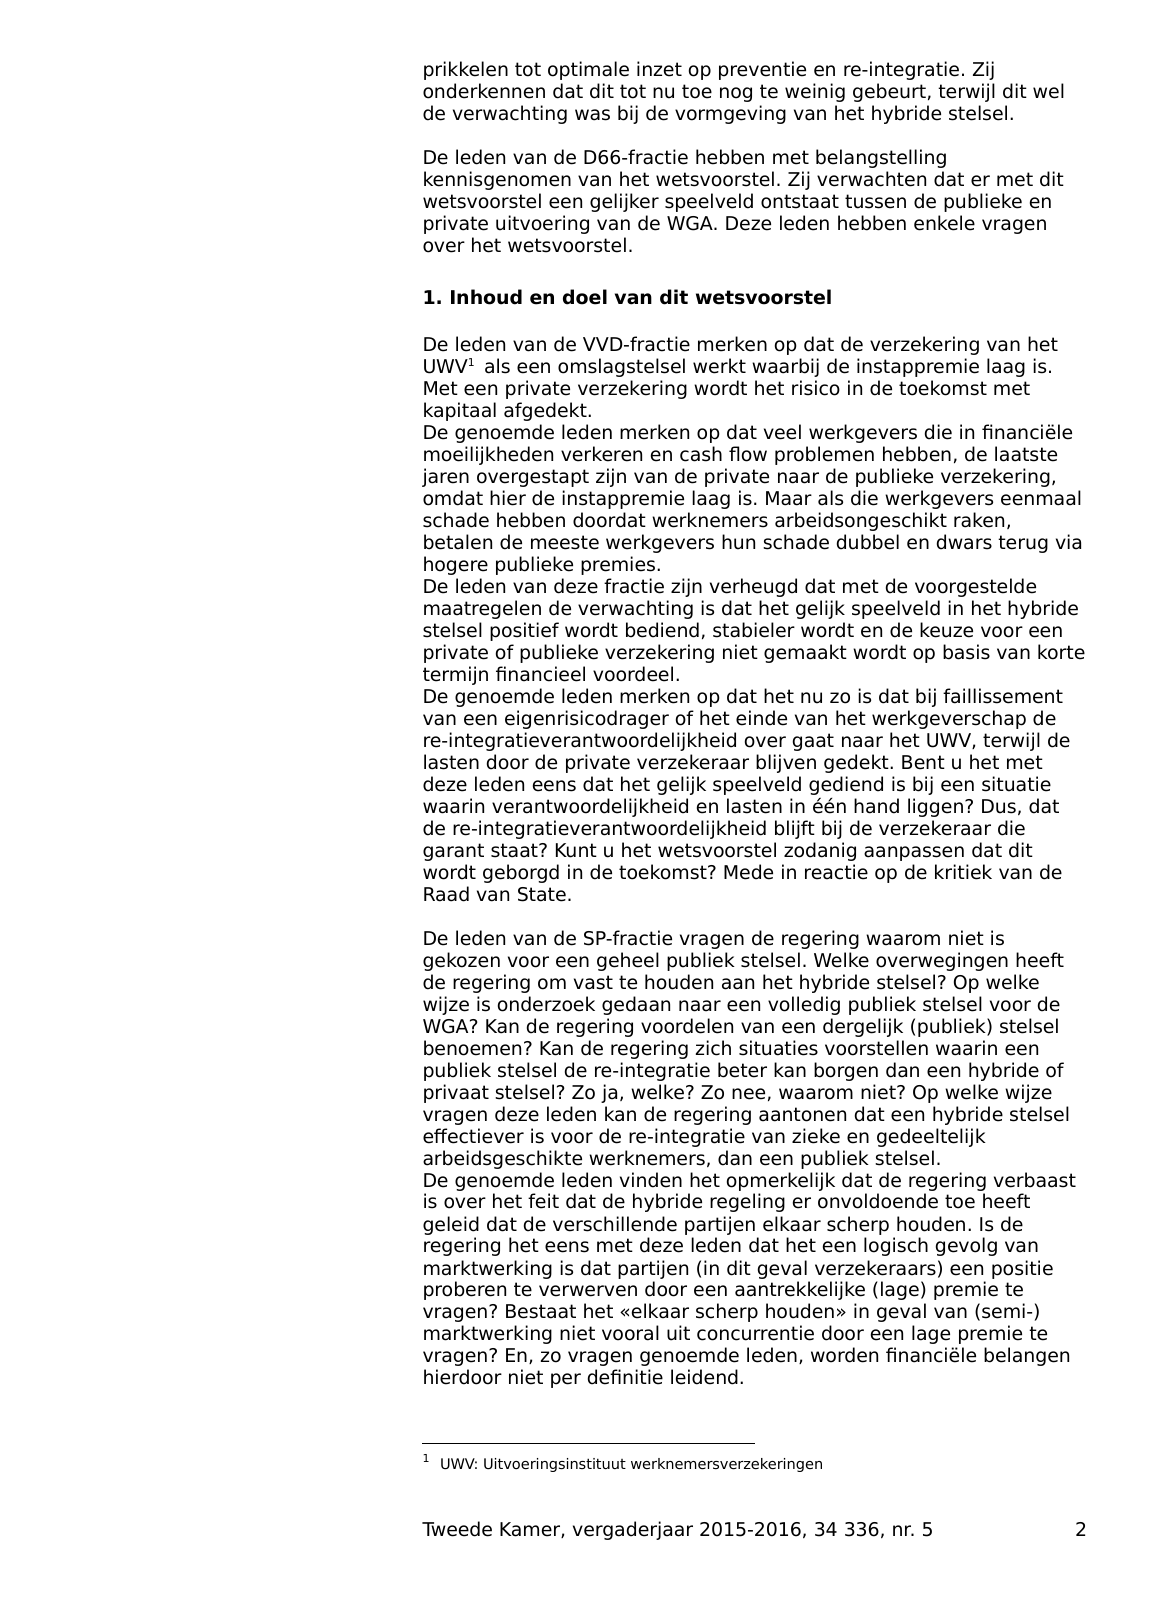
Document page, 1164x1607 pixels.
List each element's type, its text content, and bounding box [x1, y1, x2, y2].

text De genoemde leden merken op dat veel werkgevers die in financiële moeilijkheden verkeren en cash flow problemen hebben, de laatste jaren overgestapt zijn van de private naar de publieke verzekering, omdat hier de instappremie laag is. Maar als die werkgevers eenmaal schade hebben doordat werknemers arbeidsongeschikt raken, betalen de meeste werkgevers hun schade dubbel en dwars terug via hogere publieke premies. [422, 422, 1087, 576]
subtitle 1. Inhoud en doel van dit wetsvoorstel [422, 287, 1087, 309]
text prikkelen tot optimale inzet op preventie en re-integratie. Zij onderkennen dat dit tot nu toe nog te weinig gebeurt, terwijl dit wel de verwachting was bij de vormgeving van het hybride stelsel. [422, 59, 1087, 125]
text UWV: Uitvoeringsinstituut werknemersverzekeringen [422, 1452, 1087, 1474]
text De leden van de SP-fractie vragen de regering waarom niet is gekozen voor een geheel publiek stelsel. Welke overwegingen heeft de regering om vast te houden aan het hybride stelsel? Op welke wijze is onderzoek gedaan naar een volledig publiek stelsel voor de WGA? Kan de regering voordelen van een dergelijk (publiek) stelsel benoemen? Kan de regering zich situaties voorstellen waarin een publiek stelsel de re-integratie beter kan borgen dan een hybride of privaat stelsel? Zo ja, welke? Zo nee, waarom niet? Op welke wijze vragen deze leden kan de regering aantonen dat een hybride stelsel effectiever is voor de re-integratie van zieke en gedeeltelijk arbeidsgeschikte werknemers, dan een publiek stelsel. [422, 928, 1087, 1169]
text De genoemde leden vinden het opmerkelijk dat de regering verbaast is over het feit dat de hybride regeling er onvoldoende toe heeft geleid dat de verschillende partijen elkaar scherp houden. Is de regering het eens met deze leden dat het een logisch gevolg van marktwerking is dat partijen (in dit geval verzekeraars) een positie proberen te verwerven door een aantrekkelijke (lage) premie te vragen? Bestaat het «elkaar scherp houden» in geval van (semi-) marktwerking niet vooral uit concurrentie door een lage premie te vragen? En, zo vragen genoemde leden, worden financiële belangen hierdoor niet per definitie leidend. [422, 1169, 1087, 1389]
text De genoemde leden merken op dat het nu zo is dat bij faillissement van een eigenrisicodrager of het einde van het werkgeverschap de re-integratieverantwoordelijkheid over gaat naar het UWV, terwijl de lasten door de private verzekeraar blijven gedekt. Bent u het met deze leden eens dat het gelijk speelveld gediend is bij een situatie waarin verantwoordelijkheid en lasten in één hand liggen? Dus, dat de re-integratieverantwoordelijkheid blijft bij de verzekeraar die garant staat? Kunt u het wetsvoorstel zodanig aanpassen dat dit wordt geborgd in de toekomst? Mede in reactie op de kritiek van de Raad van State. [422, 686, 1087, 906]
text De leden van de D66-fractie hebben met belangstelling kennisgenomen van het wetsvoorstel. Zij verwachten dat er met dit wetsvoorstel een gelijker speelveld ontstaat tussen de publieke en private uitvoering van de WGA. Deze leden hebben enkele vragen over het wetsvoorstel. [422, 147, 1087, 257]
text De leden van deze fractie zijn verheugd dat met de voorgestelde maatregelen de verwachting is dat het gelijk speelveld in het hybride stelsel positief wordt bediend, stabieler wordt en de keuze voor een private of publieke verzekering niet gemaakt wordt op basis van korte termijn financieel voordeel. [422, 576, 1087, 686]
text De leden van de VVD-fractie merken op dat de verzekering van het UWV als een omslagstelsel werkt waarbij de instappremie laag is. Met een private verzekering wordt het risico in de toekomst met kapitaal afgedekt. [422, 334, 1087, 422]
